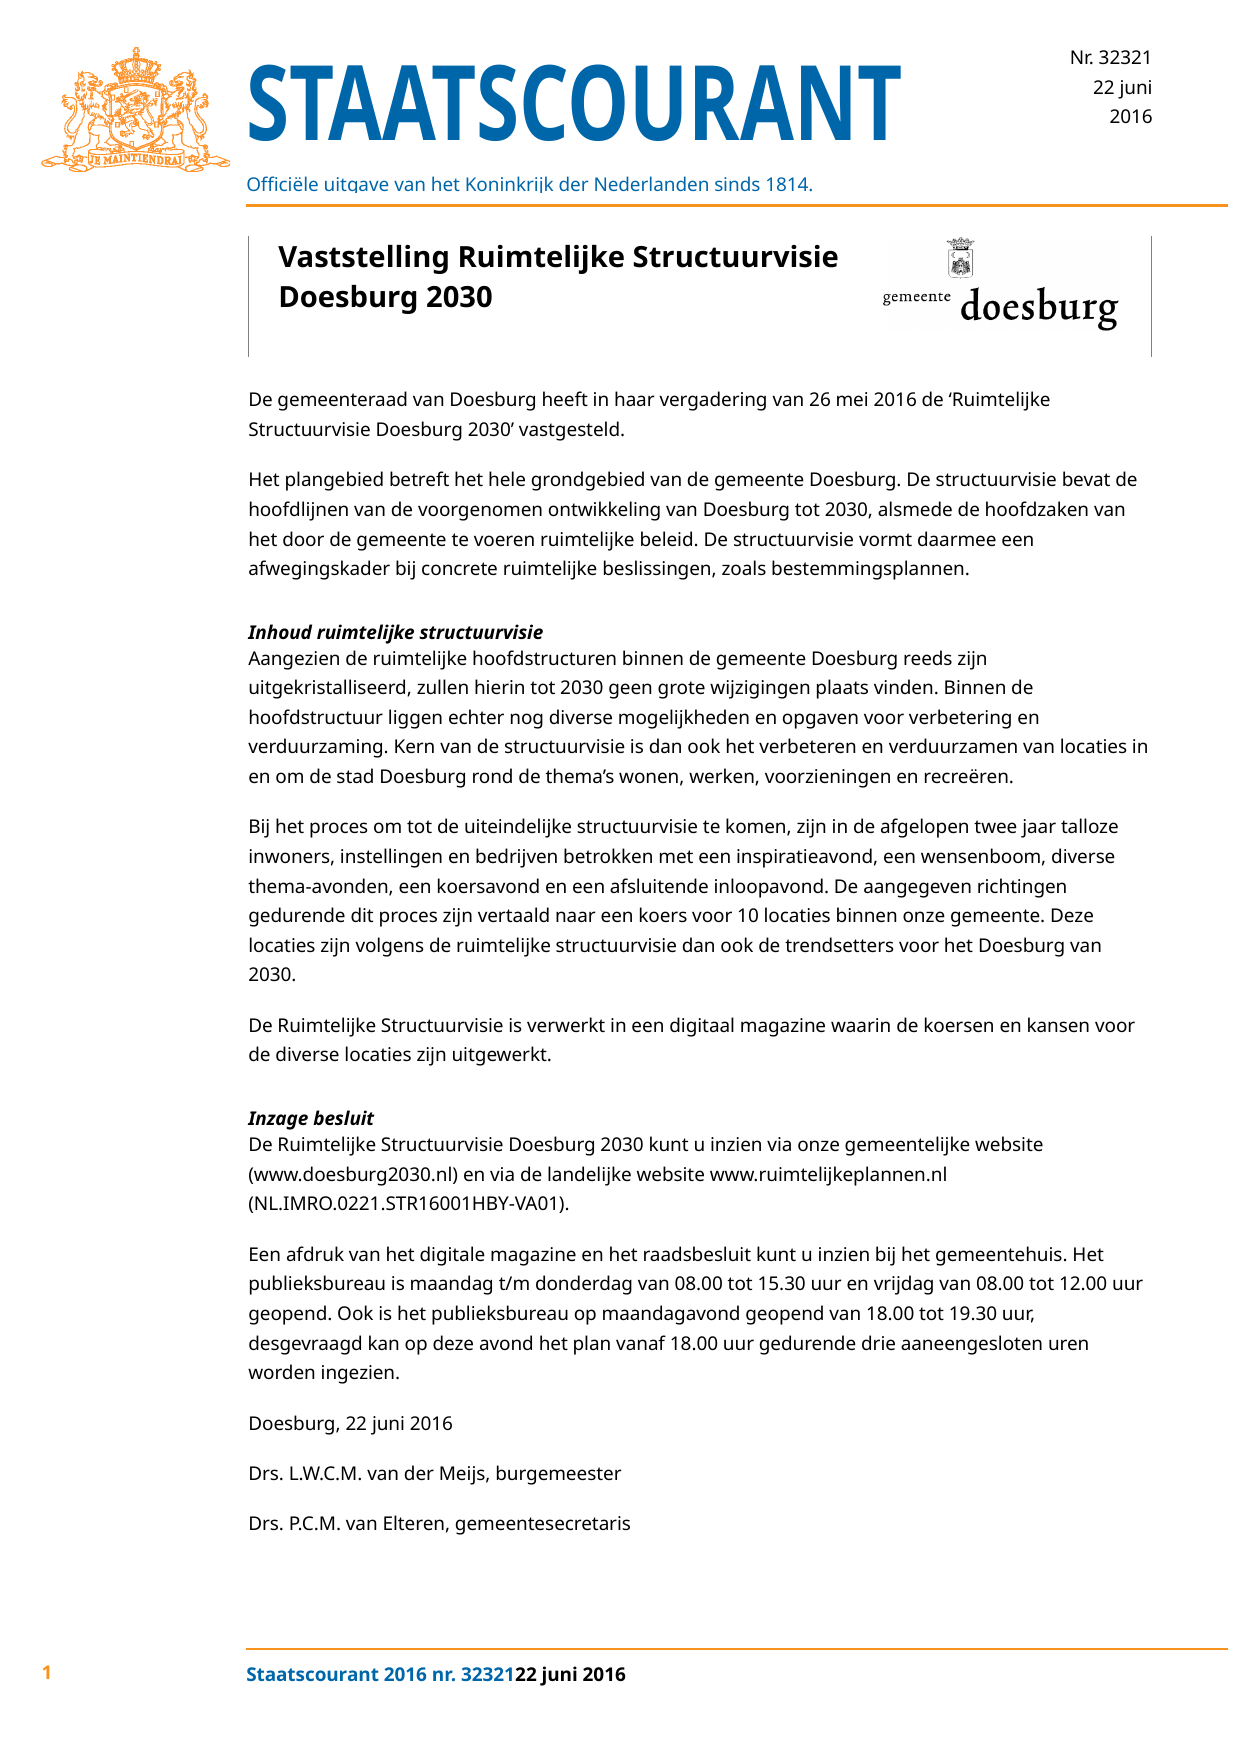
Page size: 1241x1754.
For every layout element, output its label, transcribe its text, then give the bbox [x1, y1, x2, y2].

text Aangezien de ruimtelijke hoofdstructuren binnen de gemeente Doesburg reeds zijn uitgekristalliseerd, zullen hierin tot 2030 geen grote wijzigingen plaats vinden. Binnen de hoofdstructuur liggen echter nog diverse mogelijkheden en opgaven voor verbetering en verduurzaming. Kern van de structuurvisie is dan ook het verbeteren en verduurzamen van locaties in en om de stad Doesburg rond de thema’s wonen, werken, voorzieningen en recreëren. [248, 645, 1152, 789]
text Doesburg, 22 juni 2016 [248, 1410, 1152, 1435]
text Inhoud ruimtelijke structuurvisie [248, 619, 1152, 645]
text Bij het proces om tot de uiteindelijke structuurvisie te komen, zijn in de afgelopen twee jaar talloze inwoners, instellingen en bedrijven betrokken met een inspiratieavond, een wensenboom, diverse thema-avonden, een koersavond en een afsluitende inloopavond. De aangegeven richtingen gedurende dit proces zijn vertaald naar een koers voor 10 locaties binnen onze gemeente. Deze locaties zijn volgens de ruimtelijke structuurvisie dan ook de trendsetters voor het Doesburg van 2030. [248, 814, 1152, 987]
text Inzage besluit [248, 1106, 1152, 1131]
text Drs. P.C.M. van Elteren, gemeentesecretaris [248, 1511, 1152, 1536]
table_header [850, 236, 1151, 357]
table_header Vaststelling Ruimtelijke Structuurvisie Doesburg 2030 [249, 236, 850, 357]
text Drs. L.W.C.M. van der Meijs, burgemeester [248, 1460, 1152, 1486]
text De gemeenteraad van Doesburg heeft in haar vergadering van 26 mei 2016 de ‘Ruimtelijke Structuurvisie Doesburg 2030’ vastgesteld. [248, 387, 1152, 442]
picture [882, 236, 1119, 332]
text De Ruimtelijke Structuurvisie is verwerkt in een digitaal magazine waarin de koersen en kansen voor de diverse locaties zijn uitgewerkt. [248, 1012, 1152, 1067]
text De Ruimtelijke Structuurvisie Doesburg 2030 kunt u inzien via onze gemeentelijke website (www.doesburg2030.nl) en via de landelijke website www.ruimtelijkeplannen.nl (NL.IMRO.0221.STR16001HBY-VA01). [248, 1131, 1152, 1216]
picture [41, 47, 231, 172]
text Een afdruk van het digitale magazine en het raadsbesluit kunt u inzien bij het gemeentehuis. Het publieksbureau is maandag t/m donderdag van 08.00 tot 15.30 uur en vrijdag van 08.00 tot 12.00 uur geopend. Ook is het publieksbureau op maandagavond geopend van 18.00 tot 19.30 uur, desgevraagd kan op deze avond het plan vanaf 18.00 uur gedurende drie aaneengesloten uren worden ingezien. [248, 1241, 1152, 1385]
text Het plangebied betreft het hele grondgebied van de gemeente Doesburg. De structuurvisie bevat de hoofdlijnen van de voorgenomen ontwikkeling van Doesburg tot 2030, alsmede de hoofdzaken van het door de gemeente te voeren ruimtelijke beleid. De structuurvisie vormt daarmee een afwegingskader bij concrete ruimtelijke beslissingen, zoals bestemmingsplannen. [248, 467, 1152, 581]
